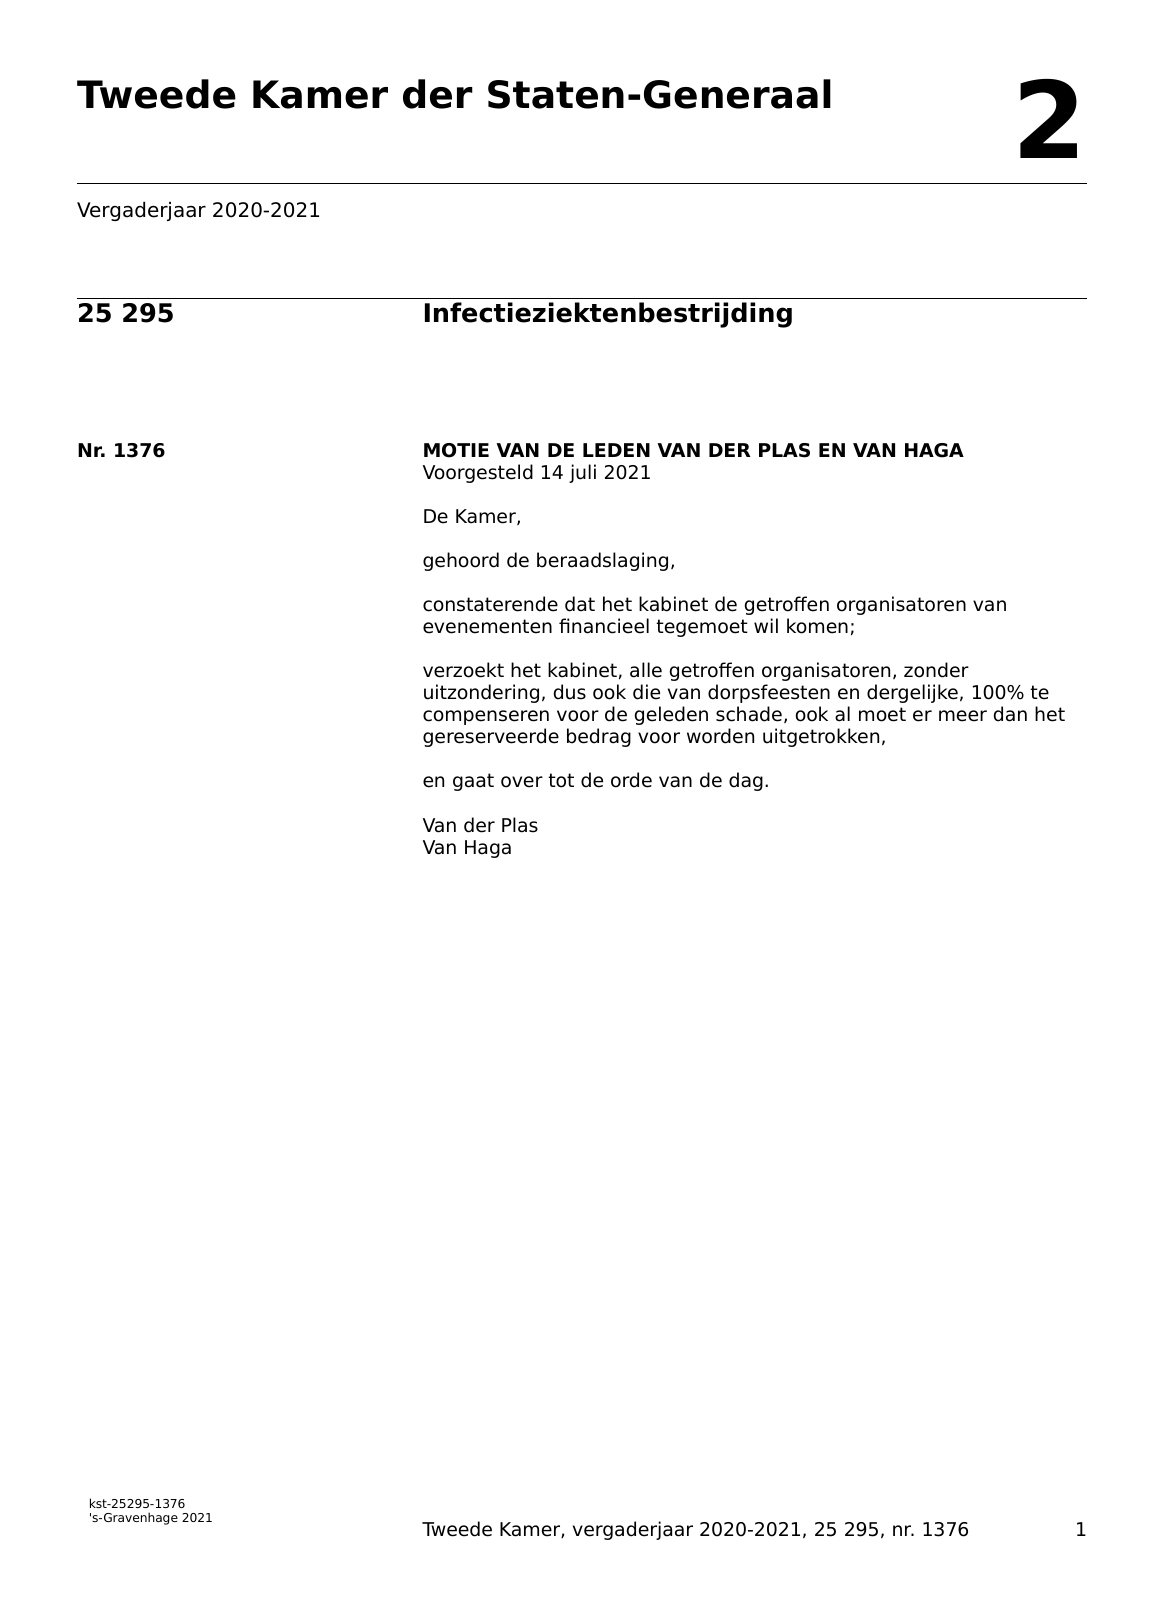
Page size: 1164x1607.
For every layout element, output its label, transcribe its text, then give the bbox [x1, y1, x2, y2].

subtitle 25 295 Infectieziektenbestrijding [77, 299, 1087, 329]
text Van Haga [422, 837, 1087, 858]
text verzoekt het kabinet, alle getroffen organisatoren, zonder uitzondering, dus ook die van dorpsfeesten en dergelijke, 100% te compenseren voor de geleden schade, ook al moet er meer dan het gereserveerde bedrag voor worden uitgetrokken, [422, 660, 1087, 748]
text 's-Gravenhage 2021 [88, 1511, 323, 1525]
subtitle Nr. 1376 MOTIE VAN DE LEDEN VAN DER PLAS EN VAN HAGA [77, 440, 1087, 462]
text De Kamer, [422, 506, 1087, 528]
text constaterende dat het kabinet de getroffen organisatoren van evenementen financieel tegemoet wil komen; [422, 594, 1087, 638]
table_header Tweede Kamer der Staten-Generaal [77, 59, 886, 183]
text kst-25295-1376 [88, 1497, 323, 1511]
table_cell Vergaderjaar 2020-2021 [77, 184, 1087, 298]
text en gaat over tot de orde van de dag. [422, 770, 1087, 792]
table_header 2 [886, 59, 1087, 183]
text Voorgesteld 14 juli 2021 [422, 462, 1087, 484]
text gehoord de beraadslaging, [422, 550, 1087, 572]
text Van der Plas [422, 814, 1087, 837]
